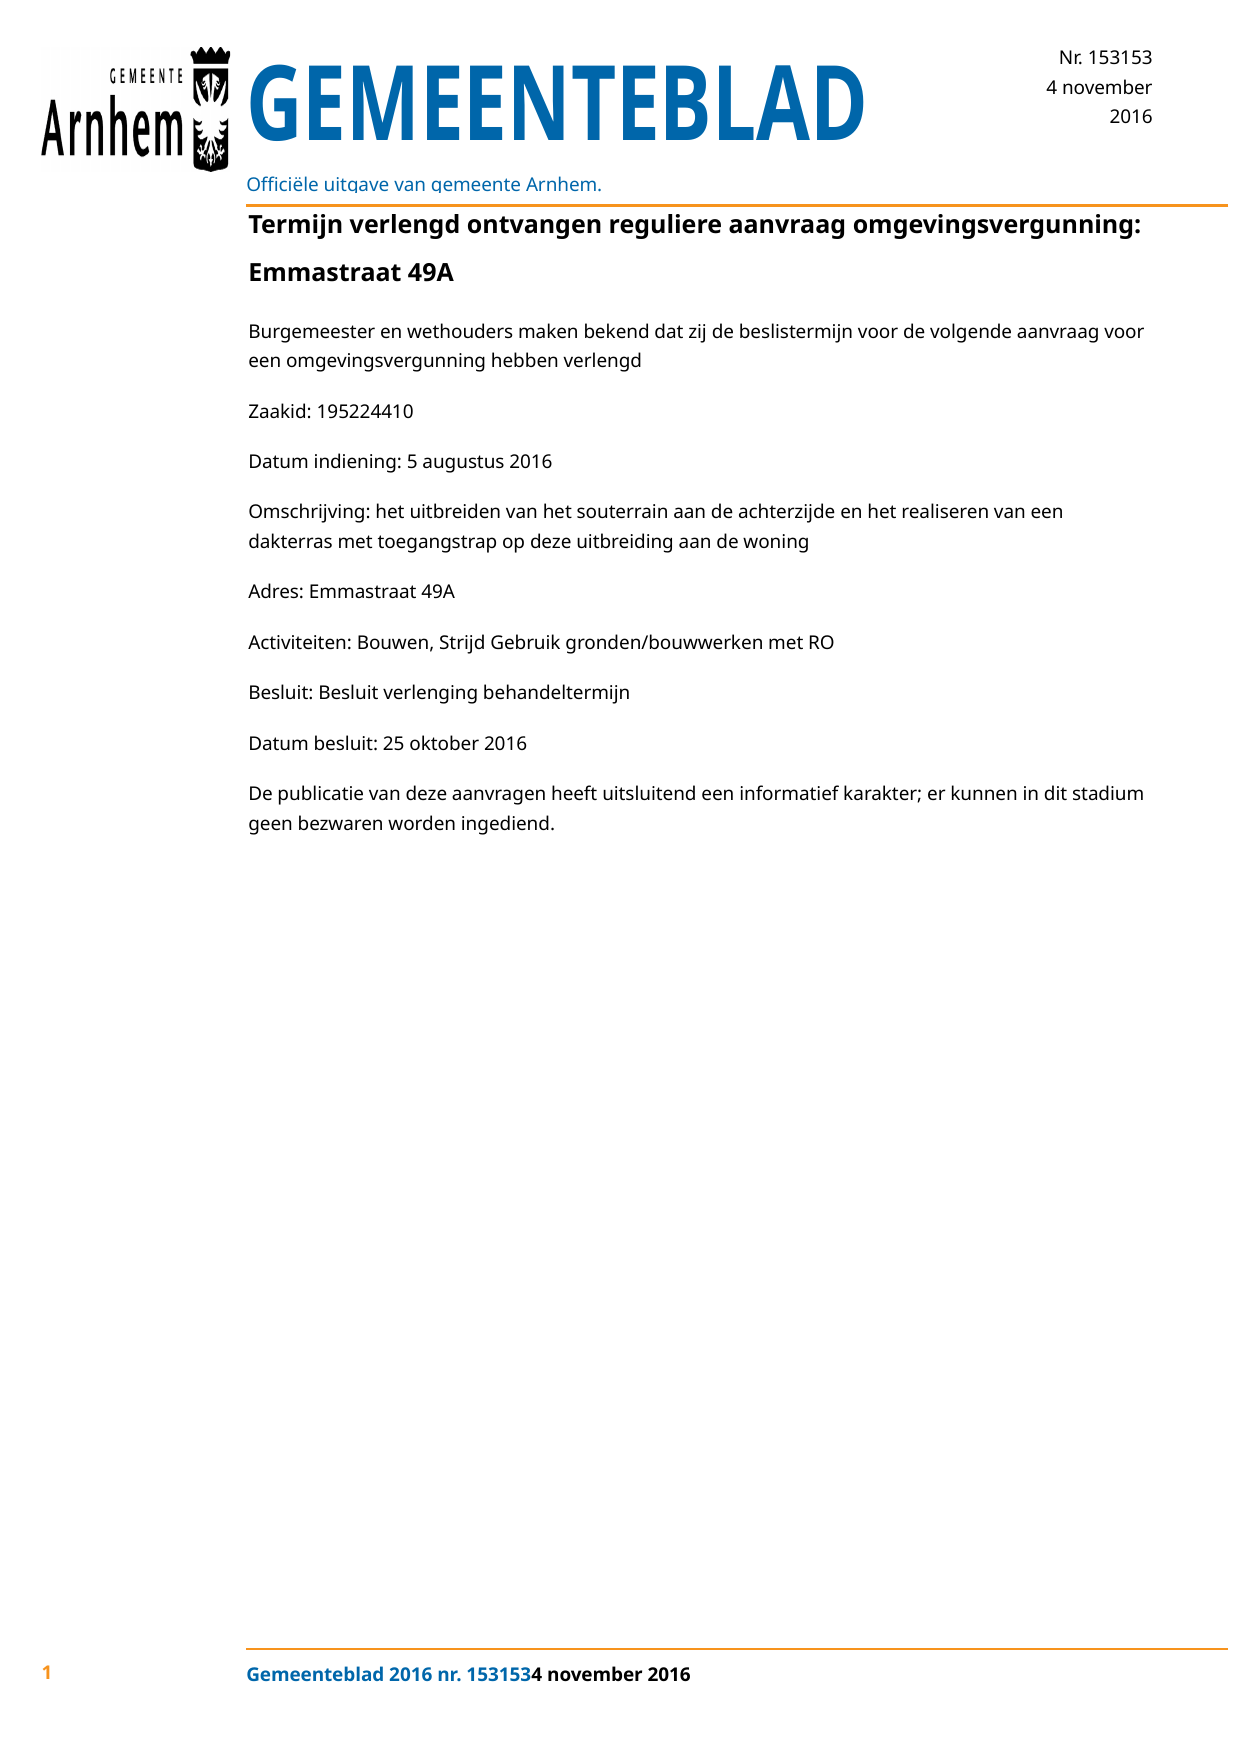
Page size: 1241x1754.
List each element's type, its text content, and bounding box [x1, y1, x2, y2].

text Adres: Emmastraat 49A [248, 579, 1152, 604]
text De publicatie van deze aanvragen heeft uitsluitend een informatief karakter; er kunnen in dit stadium geen bezwaren worden ingediend. [248, 780, 1152, 836]
text Omschrijving: het uitbreiden van het souterrain aan de achterzijde en het realiseren van een dakterras met toegangstrap op deze uitbreiding aan de woning [248, 499, 1152, 554]
text Zaakid: 195224410 [248, 398, 1152, 424]
text Datum besluit: 25 oktober 2016 [248, 730, 1152, 756]
picture [41, 47, 231, 172]
text Burgemeester en wethouders maken bekend dat zij de beslistermijn voor de volgende aanvraag voor een omgevingsvergunning hebben verlengd [248, 318, 1152, 373]
text Besluit: Besluit verlenging behandeltermijn [248, 679, 1152, 705]
text Termijn verlengd ontvangen reguliere aanvraag omgevingsvergunning: Emmastraat 49A [248, 207, 1152, 288]
text Activiteiten: Bouwen, Strijd Gebruik gronden/bouwwerken met RO [248, 629, 1152, 655]
text Datum indiening: 5 augustus 2016 [248, 448, 1152, 474]
